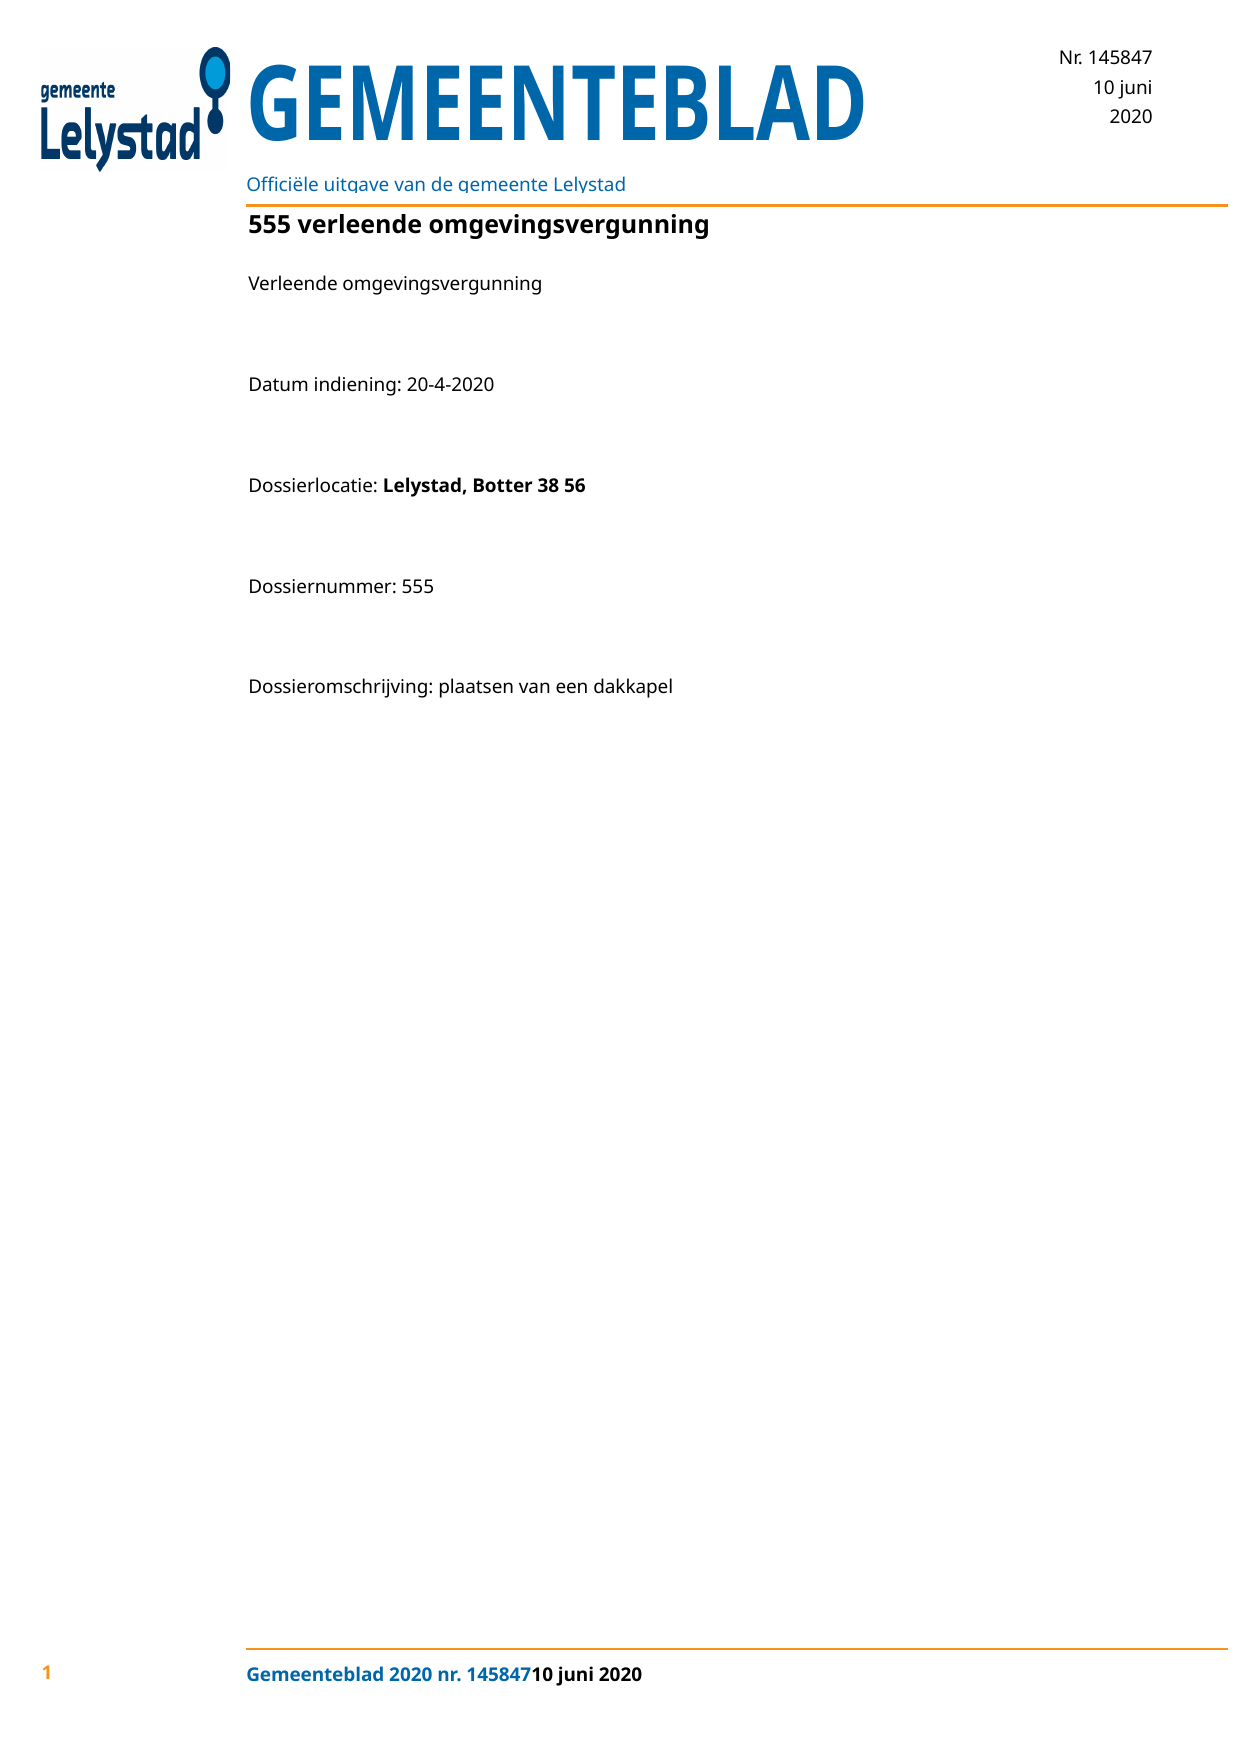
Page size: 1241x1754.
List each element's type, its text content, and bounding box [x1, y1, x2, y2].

text Datum indiening: 20-4-2020 [248, 371, 1152, 397]
text Dossieromschrijving: plaatsen van een dakkapel [248, 674, 1152, 699]
text Verleende omgevingsvergunning [248, 270, 1152, 296]
text Dossierlocatie: Lelystad, Botter 38 56 [248, 472, 1152, 498]
text 555 verleende omgevingsvergunning [248, 207, 1152, 241]
picture [41, 47, 231, 172]
text Dossiernummer: 555 [248, 573, 1152, 598]
